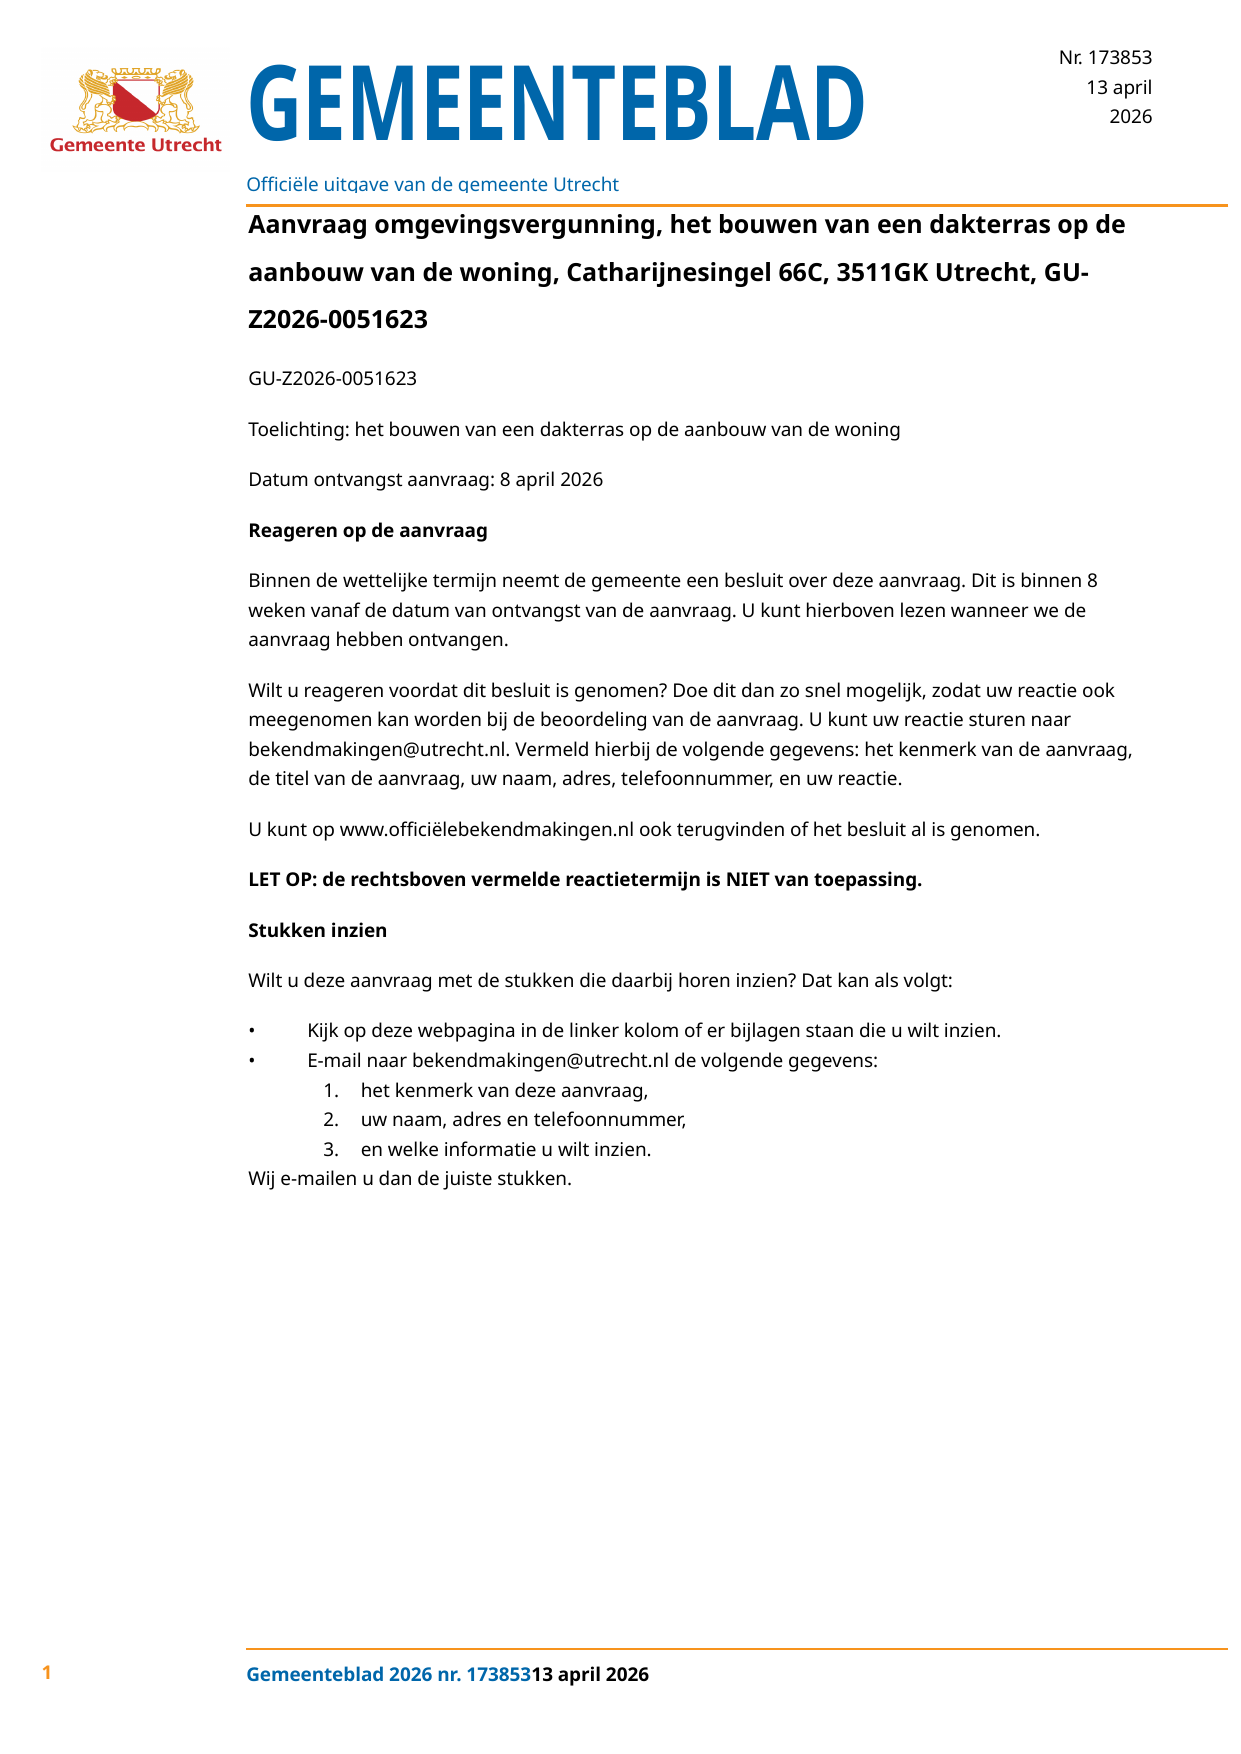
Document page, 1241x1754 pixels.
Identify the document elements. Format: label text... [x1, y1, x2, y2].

text Reageren op de aanvraag [248, 517, 1152, 542]
list Kijk op deze webpagina in de linker kolom of er bijlagen staan die u wilt inzien. [248, 1018, 1152, 1043]
text GU-Z2026-0051623 [248, 366, 1152, 391]
text Binnen de wettelijke termijn neemt de gemeente een besluit over deze aanvraag. Dit is binnen 8 weken vanaf de datum van ontvangst van de aanvraag. U kunt hierboven lezen wanneer we de aanvraag hebben ontvangen. [248, 567, 1152, 652]
picture [41, 47, 231, 172]
list het kenmerk van deze aanvraag, [323, 1077, 1152, 1102]
text Wilt u deze aanvraag met de stukken die daarbij horen inzien? Dat kan als volgt: [248, 967, 1152, 993]
text LET OP: de rechtsboven vermelde reactietermijn is NIET van toepassing. [248, 866, 1152, 892]
text Wij e-mailen u dan de juiste stukken. [248, 1166, 1152, 1191]
list en welke informatie u wilt inzien. [323, 1136, 1152, 1162]
text Wilt u reageren voordat dit besluit is genomen? Doe dit dan zo snel mogelijk, zodat uw reactie ook meegenomen kan worden bij de beoordeling van de aanvraag. U kunt uw reactie sturen naar bekendmakingen@utrecht.nl. Vermeld hierbij de volgende gegevens: het kenmerk van de aanvraag, de titel van de aanvraag, uw naam, adres, telefoonnummer, en uw reactie. [248, 677, 1152, 791]
text Aanvraag omgevingsvergunning, het bouwen van een dakterras op de aanbouw van de woning, Catharijnesingel 66C, 3511GK Utrecht, GU-Z2026-0051623 [248, 207, 1152, 336]
text U kunt op www.officiëlebekendmakingen.nl ook terugvinden of het besluit al is genomen. [248, 816, 1152, 842]
text Toelichting: het bouwen van een dakterras op de aanbouw van de woning [248, 416, 1152, 442]
list E-mail naar bekendmakingen@utrecht.nl de volgende gegevens: [248, 1047, 1152, 1073]
list uw naam, adres en telefoonnummer, [323, 1106, 1152, 1132]
text Datum ontvangst aanvraag: 8 april 2026 [248, 466, 1152, 492]
text Stukken inzien [248, 917, 1152, 942]
